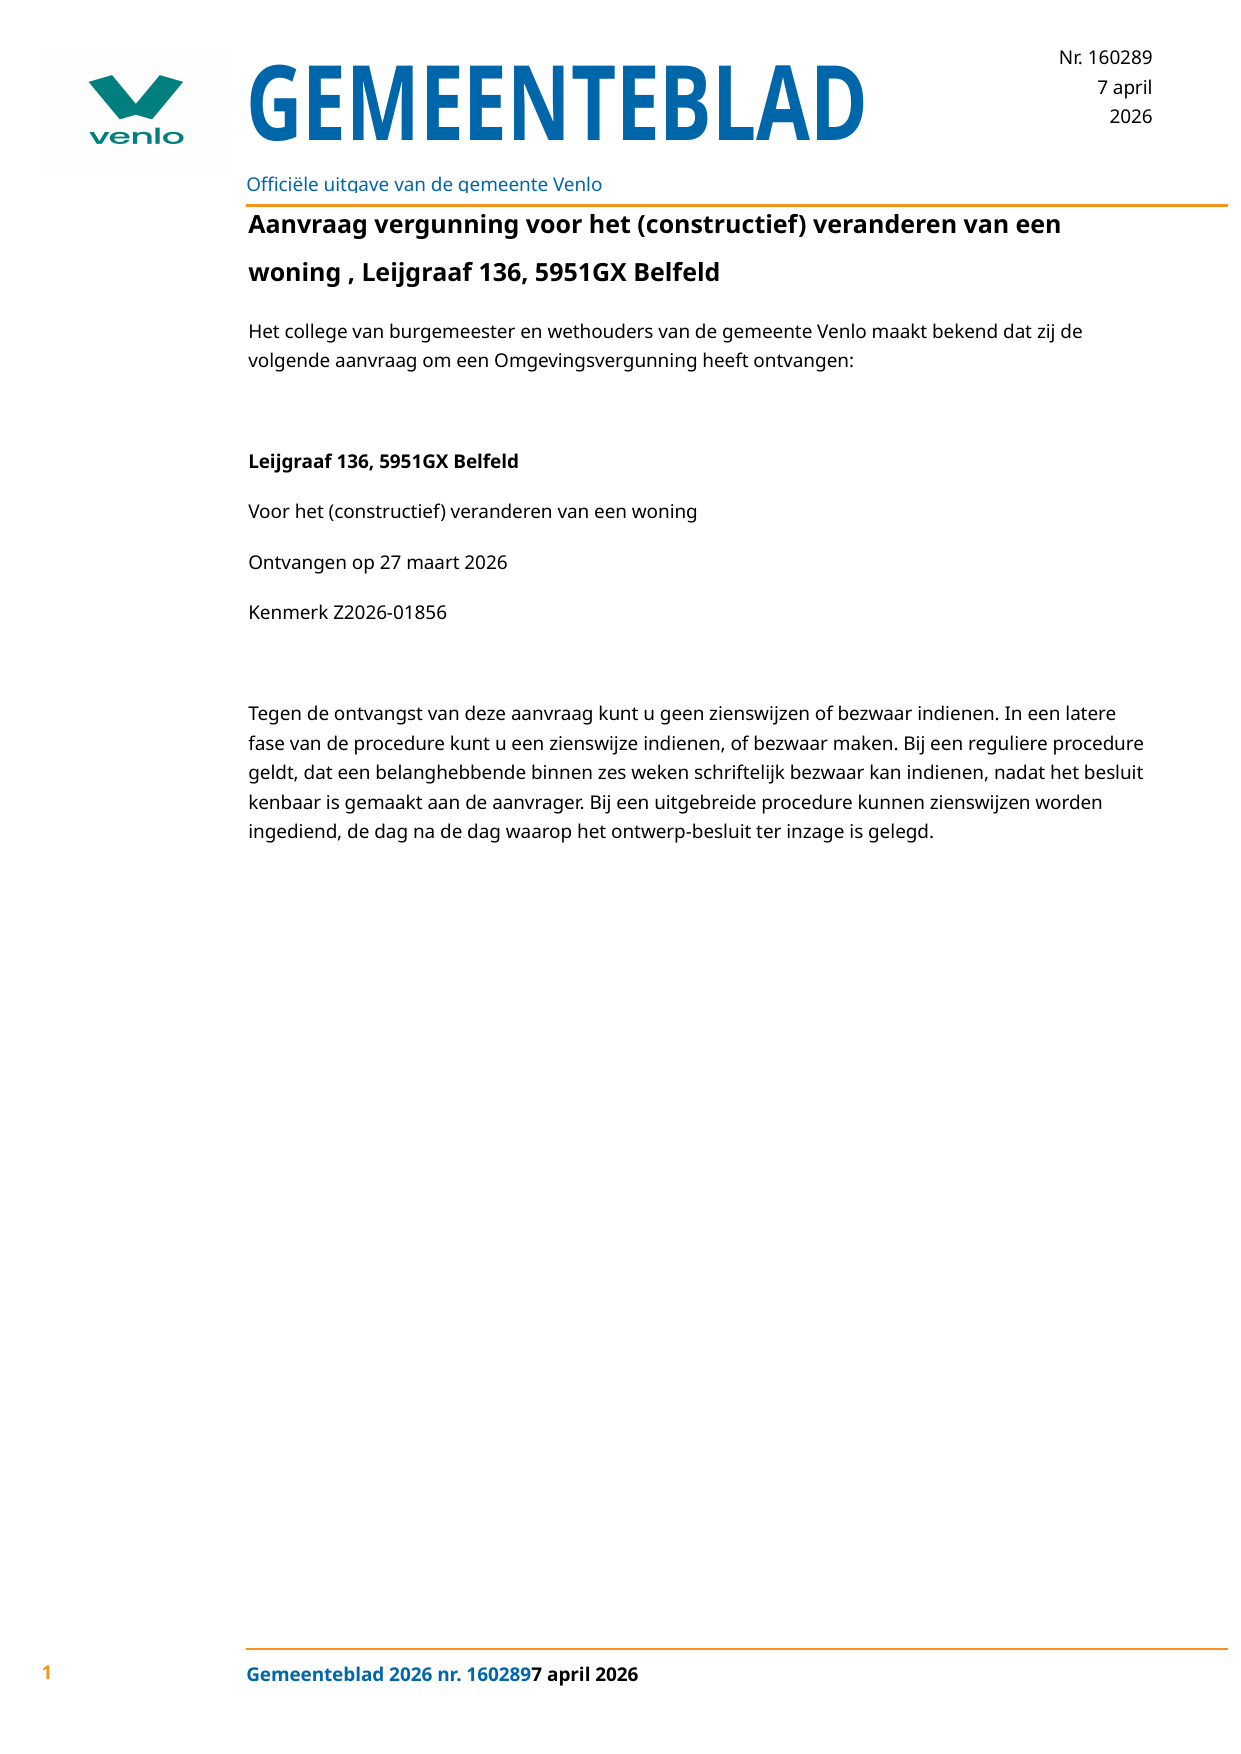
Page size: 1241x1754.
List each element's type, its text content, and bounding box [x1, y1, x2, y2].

text Voor het (constructief) veranderen van een woning [248, 499, 1152, 524]
text Het college van burgemeester en wethouders van de gemeente Venlo maakt bekend dat zij de volgende aanvraag om een Omgevingsvergunning heeft ontvangen: [248, 318, 1152, 373]
text Kenmerk Z2026-01856 [248, 599, 1152, 625]
text Leijgraaf 136, 5951GX Belfeld [248, 448, 1152, 474]
text Aanvraag vergunning voor het (constructief) veranderen van een woning , Leijgraaf 136, 5951GX Belfeld [248, 207, 1152, 288]
text Ontvangen op 27 maart 2026 [248, 549, 1152, 575]
text Tegen de ontvangst van deze aanvraag kunt u geen zienswijzen of bezwaar indienen. In een latere fase van de procedure kunt u een zienswijze indienen, of bezwaar maken. Bij een reguliere procedure geldt, dat een belanghebbende binnen zes weken schriftelijk bezwaar kan indienen, nadat het besluit kenbaar is gemaakt aan de aanvrager. Bij een uitgebreide procedure kunnen zienswijzen worden ingediend, de dag na de dag waarop het ontwerp-besluit ter inzage is gelegd. [248, 700, 1152, 844]
picture [41, 47, 231, 172]
